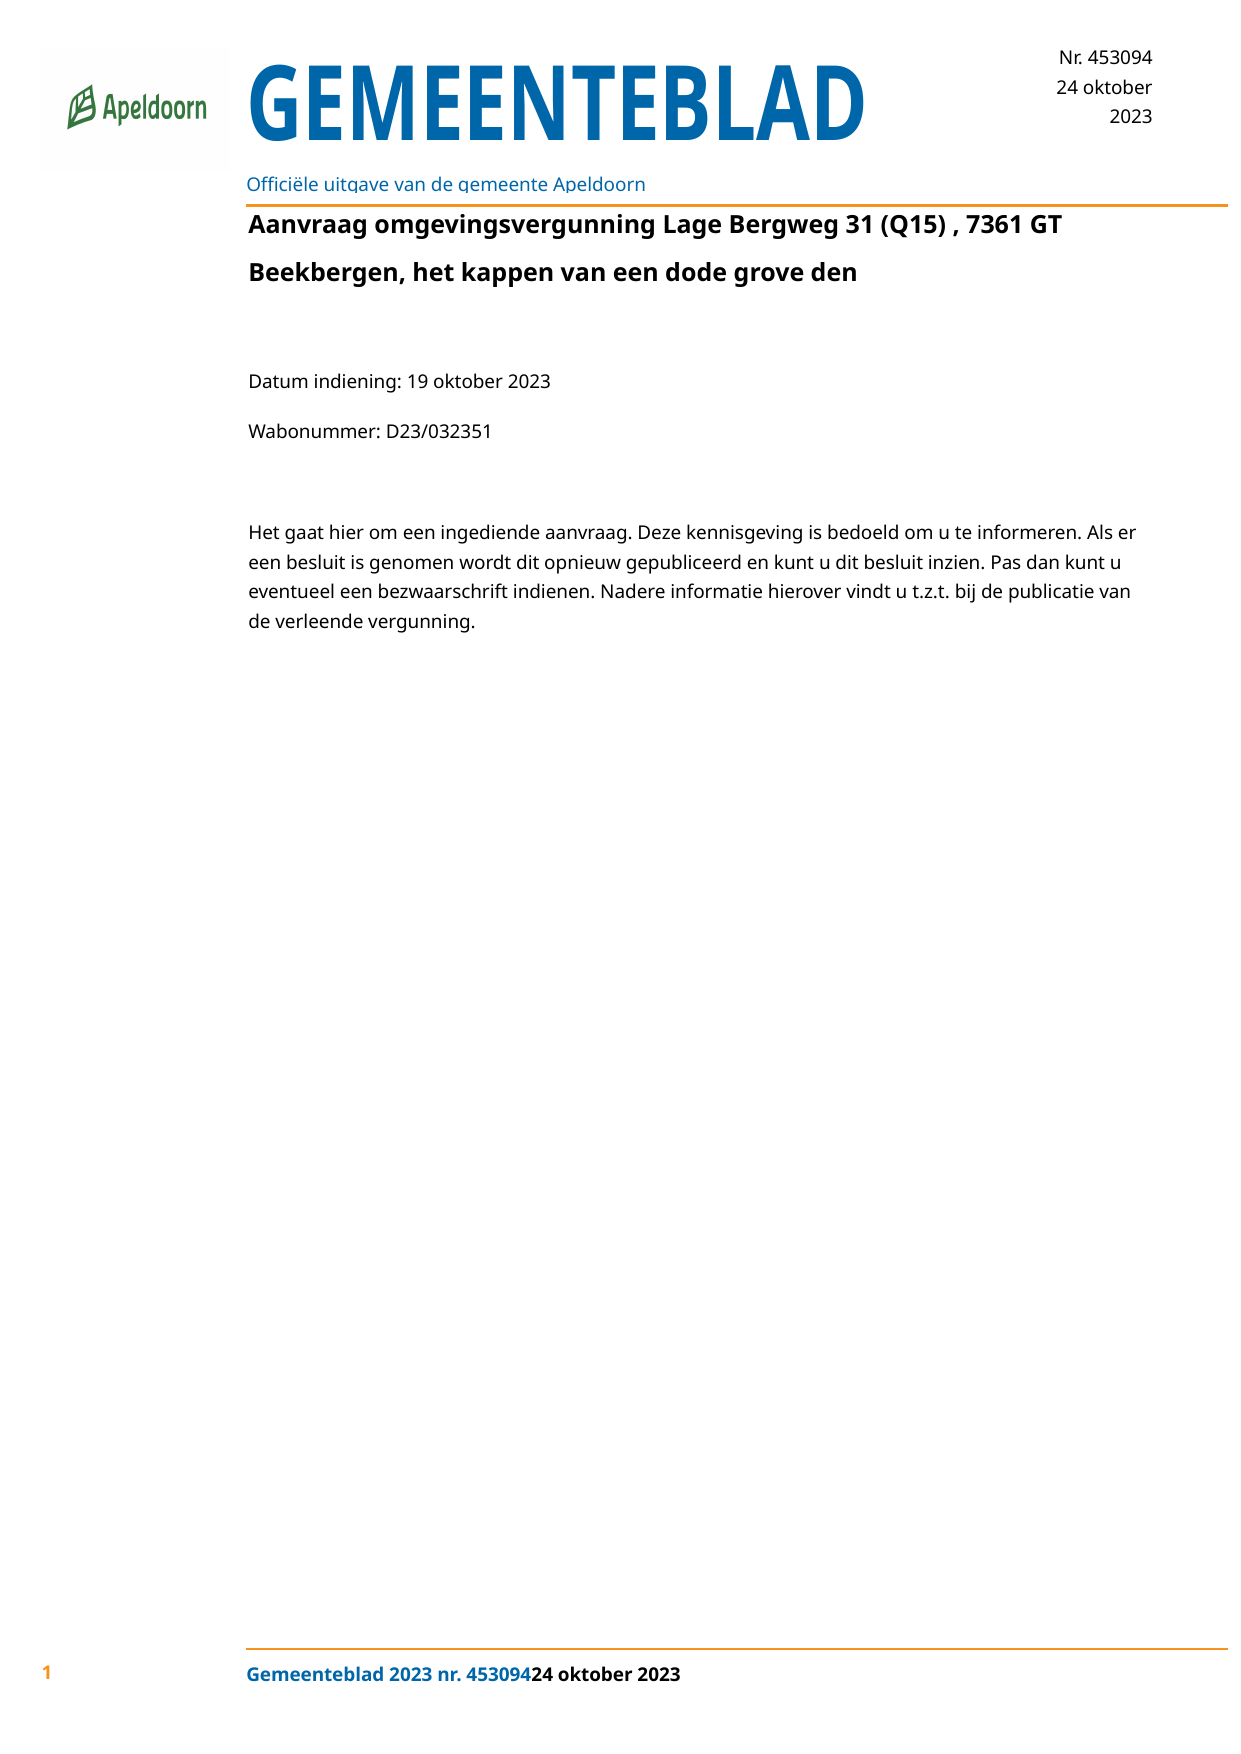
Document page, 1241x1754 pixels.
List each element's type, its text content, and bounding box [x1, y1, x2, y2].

text Aanvraag omgevingsvergunning Lage Bergweg 31 (Q15) , 7361 GT Beekbergen, het kappen van een dode grove den [248, 207, 1152, 288]
text Het gaat hier om een ingediende aanvraag. Deze kennisgeving is bedoeld om u te informeren. Als er een besluit is genomen wordt dit opnieuw gepubliceerd en kunt u dit besluit inzien. Pas dan kunt u eventueel een bezwaarschrift indienen. Nadere informatie hierover vindt u t.z.t. bij de publicatie van de verleende vergunning. [248, 519, 1152, 634]
text Datum indiening: 19 oktober 2023 [248, 368, 1152, 394]
picture [41, 47, 231, 172]
text Wabonummer: D23/032351 [248, 419, 1152, 444]
